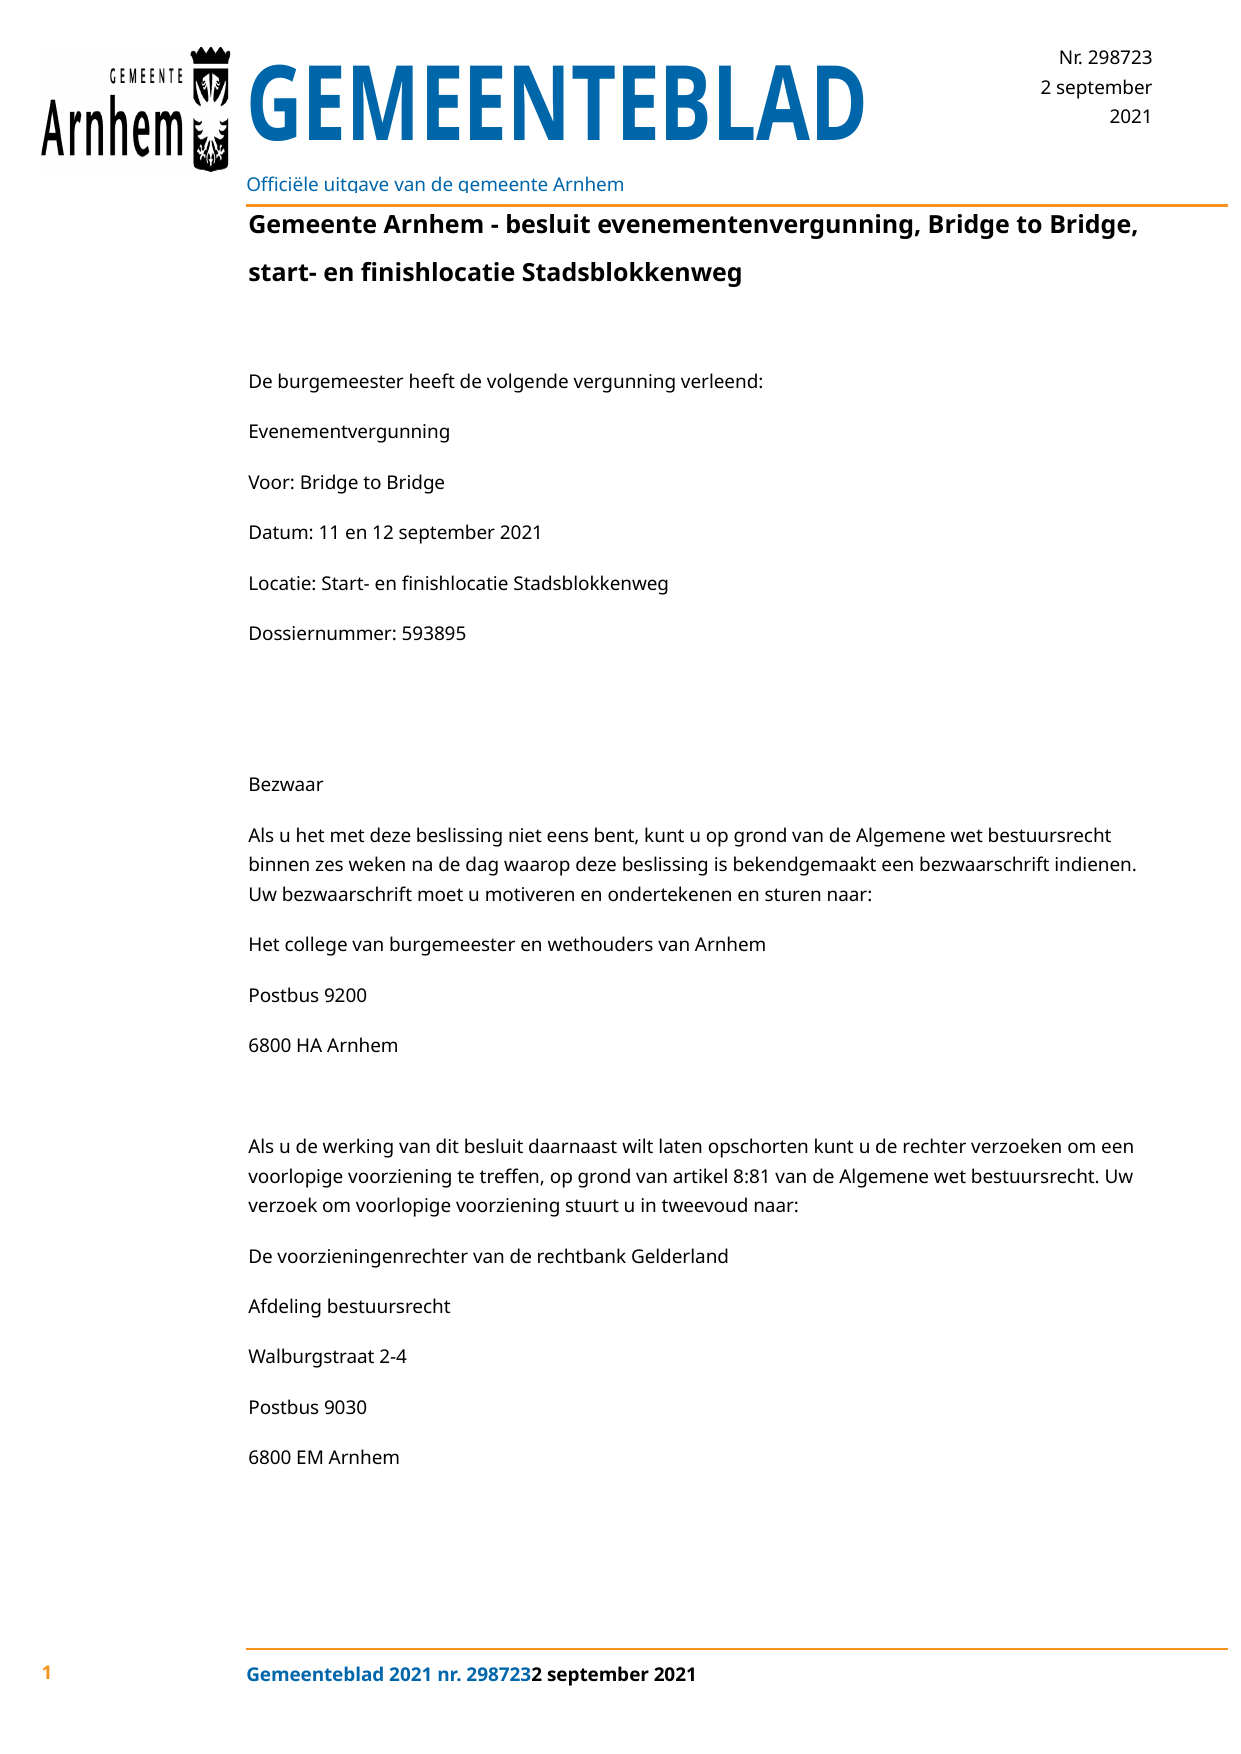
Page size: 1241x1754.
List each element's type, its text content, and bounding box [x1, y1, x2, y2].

text Voor: Bridge to Bridge [248, 469, 1152, 495]
text 6800 HA Arnhem [248, 1032, 1152, 1058]
text Als u het met deze beslissing niet eens bent, kunt u op grond van de Algemene wet bestuursrecht binnen zes weken na de dag waarop deze beslissing is bekendgemaakt een bezwaarschrift indienen. Uw bezwaarschrift moet u motiveren en ondertekenen en sturen naar: [248, 822, 1152, 907]
text Postbus 9200 [248, 982, 1152, 1008]
text Postbus 9030 [248, 1394, 1152, 1420]
text Evenementvergunning [248, 419, 1152, 444]
text Dossiernummer: 593895 [248, 620, 1152, 646]
text Locatie: Start- en finishlocatie Stadsblokkenweg [248, 570, 1152, 596]
text Datum: 11 en 12 september 2021 [248, 519, 1152, 545]
text Als u de werking van dit besluit daarnaast wilt laten opschorten kunt u de rechter verzoeken om een voorlopige voorziening te treffen, op grond van artikel 8:81 van de Algemene wet bestuursrecht. Uw verzoek om voorlopige voorziening stuurt u in tweevoud naar: [248, 1133, 1152, 1218]
text Bezwaar [248, 772, 1152, 797]
text 6800 EM Arnhem [248, 1444, 1152, 1470]
text Walburgstraat 2-4 [248, 1344, 1152, 1369]
text Het college van burgemeester en wethouders van Arnhem [248, 932, 1152, 957]
text Afdeling bestuursrecht [248, 1293, 1152, 1319]
text Gemeente Arnhem - besluit evenementenvergunning, Bridge to Bridge, start- en finishlocatie Stadsblokkenweg [248, 207, 1152, 288]
text De voorzieningenrechter van de rechtbank Gelderland [248, 1243, 1152, 1269]
picture [41, 47, 231, 172]
text De burgemeester heeft de volgende vergunning verleend: [248, 368, 1152, 394]
